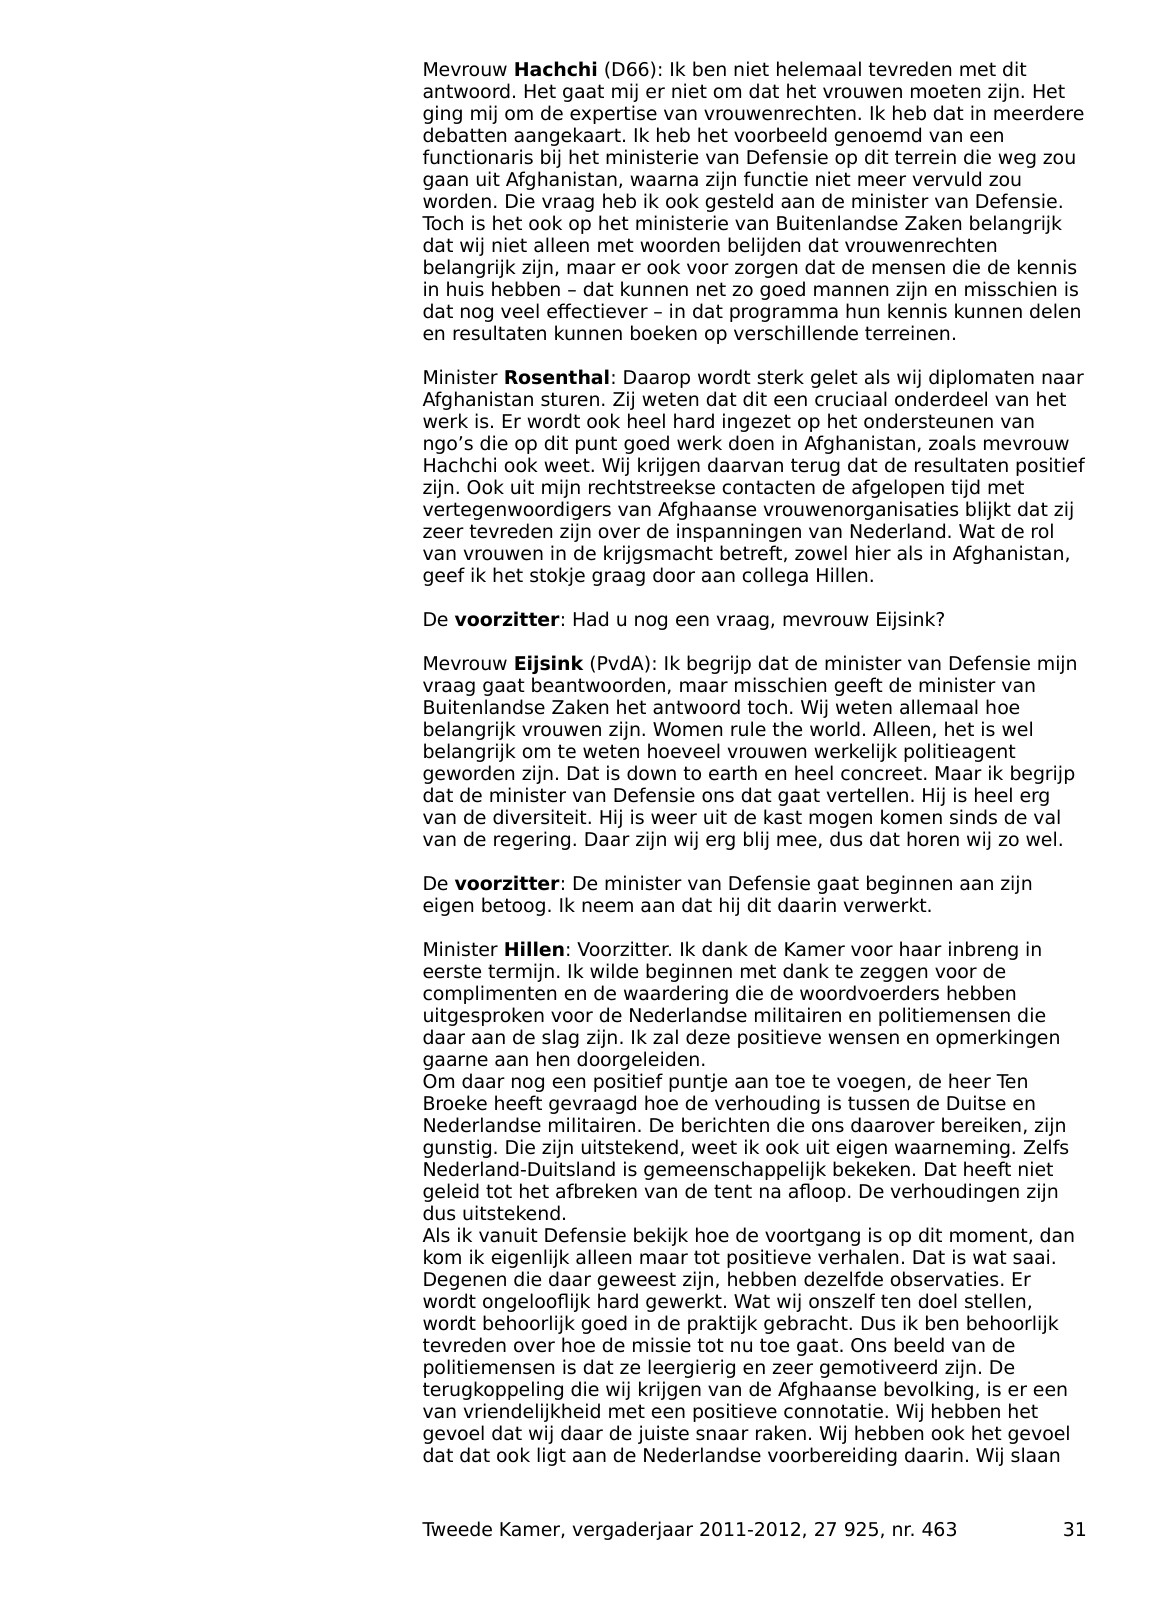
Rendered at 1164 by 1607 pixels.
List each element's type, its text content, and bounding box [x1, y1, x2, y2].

text Als ik vanuit Defensie bekijk hoe de voortgang is op dit moment, dan kom ik eigenlijk alleen maar tot positieve verhalen. Dat is wat saai. Degenen die daar geweest zijn, hebben dezelfde observaties. Er wordt ongelooflijk hard gewerkt. Wat wij onszelf ten doel stellen, wordt behoorlijk goed in de praktijk gebracht. Dus ik ben behoorlijk tevreden over hoe de missie tot nu toe gaat. Ons beeld van de politiemensen is dat ze leergierig en zeer gemotiveerd zijn. De terugkoppeling die wij krijgen van de Afghaanse bevolking, is er een van vriendelijkheid met een positieve connotatie. Wij hebben het gevoel dat wij daar de juiste snaar raken. Wij hebben ook het gevoel dat dat ook ligt aan de Nederlandse voorbereiding daarin. Wij slaan [422, 1225, 1087, 1467]
text De voorzitter: Had u nog een vraag, mevrouw Eijsink? [422, 609, 1087, 631]
text Minister Hillen: Voorzitter. Ik dank de Kamer voor haar inbreng in eerste termijn. Ik wilde beginnen met dank te zeggen voor de complimenten en de waardering die de woordvoerders hebben uitgesproken voor de Nederlandse militairen en politiemensen die daar aan de slag zijn. Ik zal deze positieve wensen en opmerkingen gaarne aan hen doorgeleiden. [422, 939, 1087, 1071]
text Mevrouw Eijsink (PvdA): Ik begrijp dat de minister van Defensie mijn vraag gaat beantwoorden, maar misschien geeft de minister van Buitenlandse Zaken het antwoord toch. Wij weten allemaal hoe belangrijk vrouwen zijn. Women rule the world. Alleen, het is wel belangrijk om te weten hoeveel vrouwen werkelijk politieagent geworden zijn. Dat is down to earth en heel concreet. Maar ik begrijp dat de minister van Defensie ons dat gaat vertellen. Hij is heel erg van de diversiteit. Hij is weer uit de kast mogen komen sinds de val van de regering. Daar zijn wij erg blij mee, dus dat horen wij zo wel. [422, 653, 1087, 851]
text Minister Rosenthal: Daarop wordt sterk gelet als wij diplomaten naar Afghanistan sturen. Zij weten dat dit een cruciaal onderdeel van het werk is. Er wordt ook heel hard ingezet op het ondersteunen van ngo’s die op dit punt goed werk doen in Afghanistan, zoals mevrouw Hachchi ook weet. Wij krijgen daarvan terug dat de resultaten positief zijn. Ook uit mijn rechtstreekse contacten de afgelopen tijd met vertegenwoordigers van Afghaanse vrouwenorganisaties blijkt dat zij zeer tevreden zijn over de inspanningen van Nederland. Wat de rol van vrouwen in de krijgsmacht betreft, zowel hier als in Afghanistan, geef ik het stokje graag door aan collega Hillen. [422, 367, 1087, 587]
text Om daar nog een positief puntje aan toe te voegen, de heer Ten Broeke heeft gevraagd hoe de verhouding is tussen de Duitse en Nederlandse militairen. De berichten die ons daarover bereiken, zijn gunstig. Die zijn uitstekend, weet ik ook uit eigen waarneming. Zelfs Nederland-Duitsland is gemeenschappelijk bekeken. Dat heeft niet geleid tot het afbreken van de tent na afloop. De verhoudingen zijn dus uitstekend. [422, 1071, 1087, 1225]
text Mevrouw Hachchi (D66): Ik ben niet helemaal tevreden met dit antwoord. Het gaat mij er niet om dat het vrouwen moeten zijn. Het ging mij om de expertise van vrouwenrechten. Ik heb dat in meerdere debatten aangekaart. Ik heb het voorbeeld genoemd van een functionaris bij het ministerie van Defensie op dit terrein die weg zou gaan uit Afghanistan, waarna zijn functie niet meer vervuld zou worden. Die vraag heb ik ook gesteld aan de minister van Defensie. Toch is het ook op het ministerie van Buitenlandse Zaken belangrijk dat wij niet alleen met woorden belijden dat vrouwenrechten belangrijk zijn, maar er ook voor zorgen dat de mensen die de kennis in huis hebben – dat kunnen net zo goed mannen zijn en misschien is dat nog veel effectiever – in dat programma hun kennis kunnen delen en resultaten kunnen boeken op verschillende terreinen. [422, 59, 1087, 345]
text De voorzitter: De minister van Defensie gaat beginnen aan zijn eigen betoog. Ik neem aan dat hij dit daarin verwerkt. [422, 873, 1087, 917]
